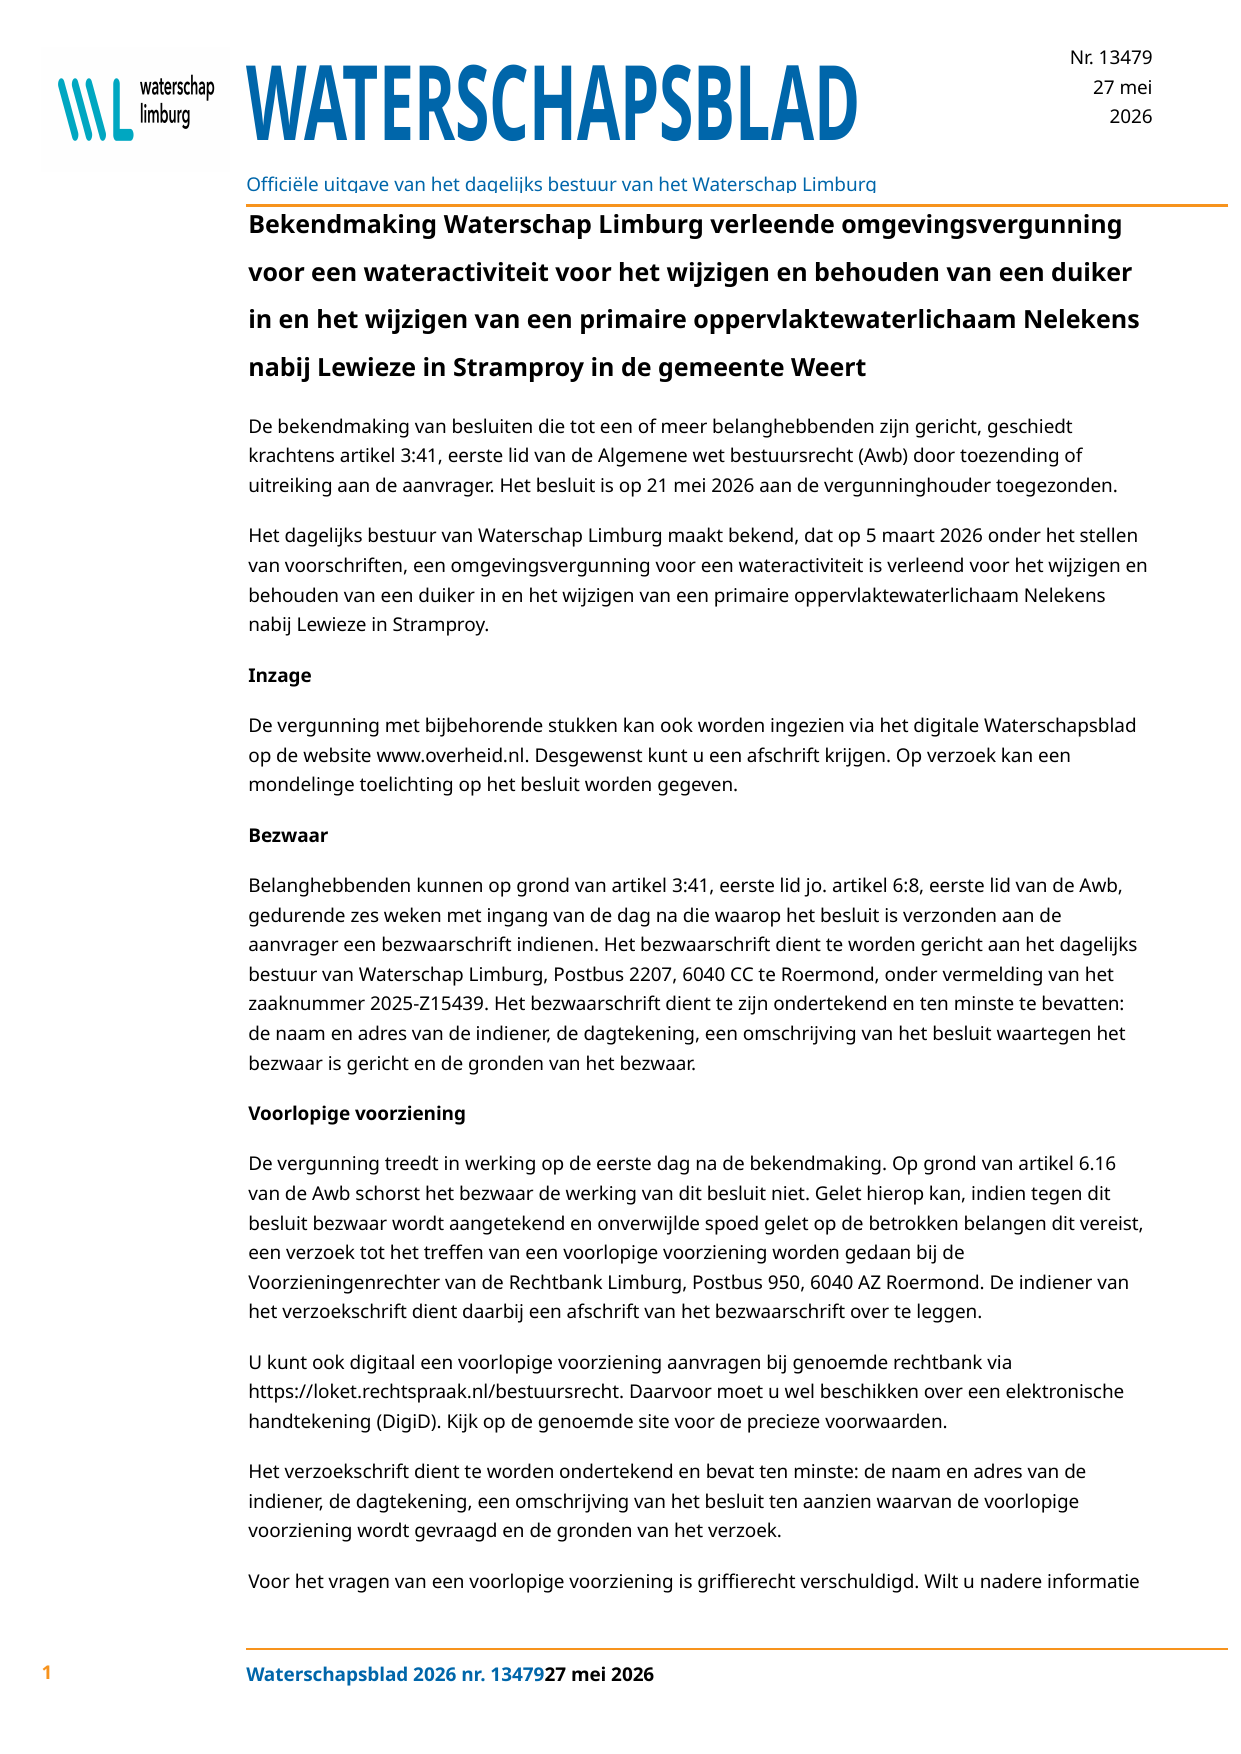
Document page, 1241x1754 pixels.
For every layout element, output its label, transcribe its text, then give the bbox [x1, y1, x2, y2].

text Bezwaar [248, 822, 1152, 848]
text U kunt ook digitaal een voorlopige voorziening aanvragen bij genoemde rechtbank via https://loket.rechtspraak.nl/bestuursrecht. Daarvoor moet u wel beschikken over een elektronische handtekening (DigiD). Kijk op de genoemde site voor de precieze voorwaarden. [248, 1349, 1152, 1434]
text De vergunning treedt in werking op de eerste dag na de bekendmaking. Op grond van artikel 6.16 van de Awb schorst het bezwaar de werking van dit besluit niet. Gelet hierop kan, indien tegen dit besluit bezwaar wordt aangetekend en onverwijlde spoed gelet op de betrokken belangen dit vereist, een verzoek tot het treffen van een voorlopige voorziening worden gedaan bij de Voorzieningenrechter van de Rechtbank Limburg, Postbus 950, 6040 AZ Roermond. De indiener van het verzoekschrift dient daarbij een afschrift van het bezwaarschrift over te leggen. [248, 1151, 1152, 1324]
picture [41, 47, 231, 172]
text Het verzoekschrift dient te worden ondertekend en bevat ten minste: de naam en adres van de indiener, de dagtekening, een omschrijving van het besluit ten aanzien waarvan de voorlopige voorziening wordt gevraagd en de gronden van het verzoek. [248, 1458, 1152, 1543]
text De vergunning met bijbehorende stukken kan ook worden ingezien via het digitale Waterschapsblad op de website www.overheid.nl. Desgewenst kunt u een afschrift krijgen. Op verzoek kan een mondelinge toelichting op het besluit worden gegeven. [248, 712, 1152, 797]
text Voor het vragen van een voorlopige voorziening is griffierecht verschuldigd. Wilt u nadere informatie [248, 1568, 1152, 1594]
text De bekendmaking van besluiten die tot een of meer belanghebbenden zijn gericht, geschiedt krachtens artikel 3:41, eerste lid van de Algemene wet bestuursrecht (Awb) door toezending of uitreiking aan de aanvrager. Het besluit is op 21 mei 2026 aan de vergunninghouder toegezonden. [248, 413, 1152, 498]
text Het dagelijks bestuur van Waterschap Limburg maakt bekend, dat op 5 maart 2026 onder het stellen van voorschriften, een omgevingsvergunning voor een wateractiviteit is verleend voor het wijzigen en behouden van een duiker in en het wijzigen van een primaire oppervlaktewaterlichaam Nelekens nabij Lewieze in Stramproy. [248, 523, 1152, 637]
text Inzage [248, 662, 1152, 688]
text Belanghebbenden kunnen op grond van artikel 3:41, eerste lid jo. artikel 6:8, eerste lid van de Awb, gedurende zes weken met ingang van de dag na die waarop het besluit is verzonden aan de aanvrager een bezwaarschrift indienen. Het bezwaarschrift dient te worden gericht aan het dagelijks bestuur van Waterschap Limburg, Postbus 2207, 6040 CC te Roermond, onder vermelding van het zaaknummer 2025-Z15439. Het bezwaarschrift dient te zijn ondertekend en ten minste te bevatten: de naam en adres van de indiener, de dagtekening, een omschrijving van het besluit waartegen het bezwaar is gericht en de gronden van het bezwaar. [248, 872, 1152, 1076]
text Bekendmaking Waterschap Limburg verleende omgevingsvergunning voor een wateractiviteit voor het wijzigen en behouden van een duiker in en het wijzigen van een primaire oppervlaktewaterlichaam Nelekens nabij Lewieze in Stramproy in de gemeente Weert [248, 207, 1152, 384]
text Voorlopige voorziening [248, 1100, 1152, 1126]
